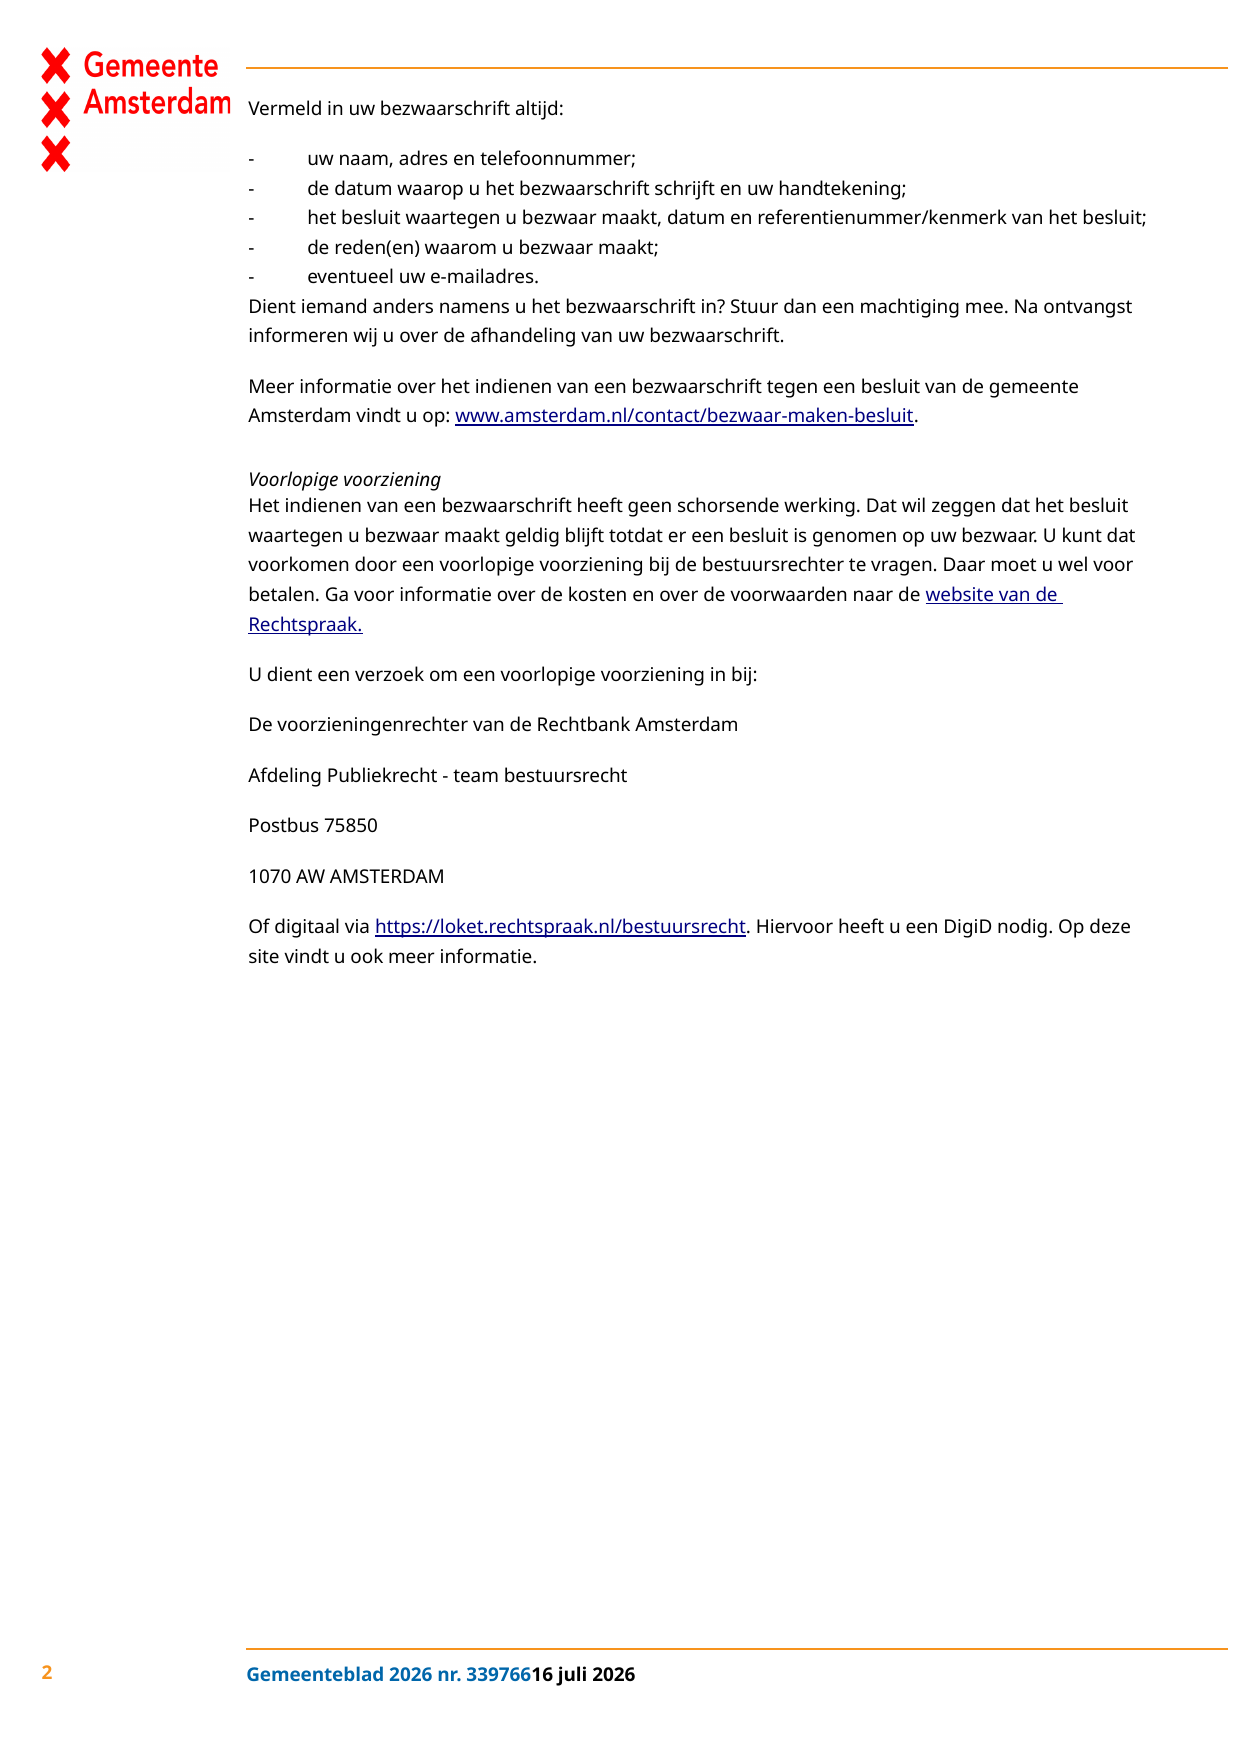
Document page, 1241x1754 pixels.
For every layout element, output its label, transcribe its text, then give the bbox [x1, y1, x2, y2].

list uw naam, adres en telefoonnummer; [248, 145, 1152, 171]
text Postbus 75850 [248, 812, 1152, 838]
list eventueel uw e-mailadres. [248, 263, 1152, 289]
text Afdeling Publiekrecht - team bestuursrecht [248, 762, 1152, 788]
text Dient iemand anders namens u het bezwaarschrift in? Stuur dan een machtiging mee. Na ontvangst informeren wij u over de afhandeling van uw bezwaarschrift. [248, 293, 1152, 348]
list de reden(en) waarom u bezwaar maakt; [248, 234, 1152, 260]
text U dient een verzoek om een voorlopige voorziening in bij: [248, 661, 1152, 687]
text Meer informatie over het indienen van een bezwaarschrift tegen een besluit van de gemeente Amsterdam vindt u op: www.amsterdam.nl/contact/bezwaar-maken-besluit. [248, 373, 1152, 428]
text Het indienen van een bezwaarschrift heeft geen schorsende werking. Dat wil zeggen dat het besluit waartegen u bezwaar maakt geldig blijft totdat er een besluit is genomen op uw bezwaar. U kunt dat voorkomen door een voorlopige voorziening bij de bestuursrechter te vragen. Daar moet u wel voor betalen. Ga voor informatie over de kosten en over de voorwaarden naar de website van de Rechtspraak. [248, 492, 1152, 636]
text De voorzieningenrechter van de Rechtbank Amsterdam [248, 712, 1152, 737]
text Of digitaal via https://loket.rechtspraak.nl/bestuursrecht. Hiervoor heeft u een DigiD nodig. Op deze site vindt u ook meer informatie. [248, 913, 1152, 968]
text 1070 AW AMSTERDAM [248, 863, 1152, 888]
text Voorlopige voorziening [248, 467, 1152, 492]
picture [41, 47, 231, 172]
list het besluit waartegen u bezwaar maakt, datum en referentienummer/kenmerk van het besluit; [248, 204, 1152, 230]
text Vermeld in uw bezwaarschrift altijd: [248, 95, 1152, 121]
list de datum waarop u het bezwaarschrift schrijft en uw handtekening; [248, 175, 1152, 201]
